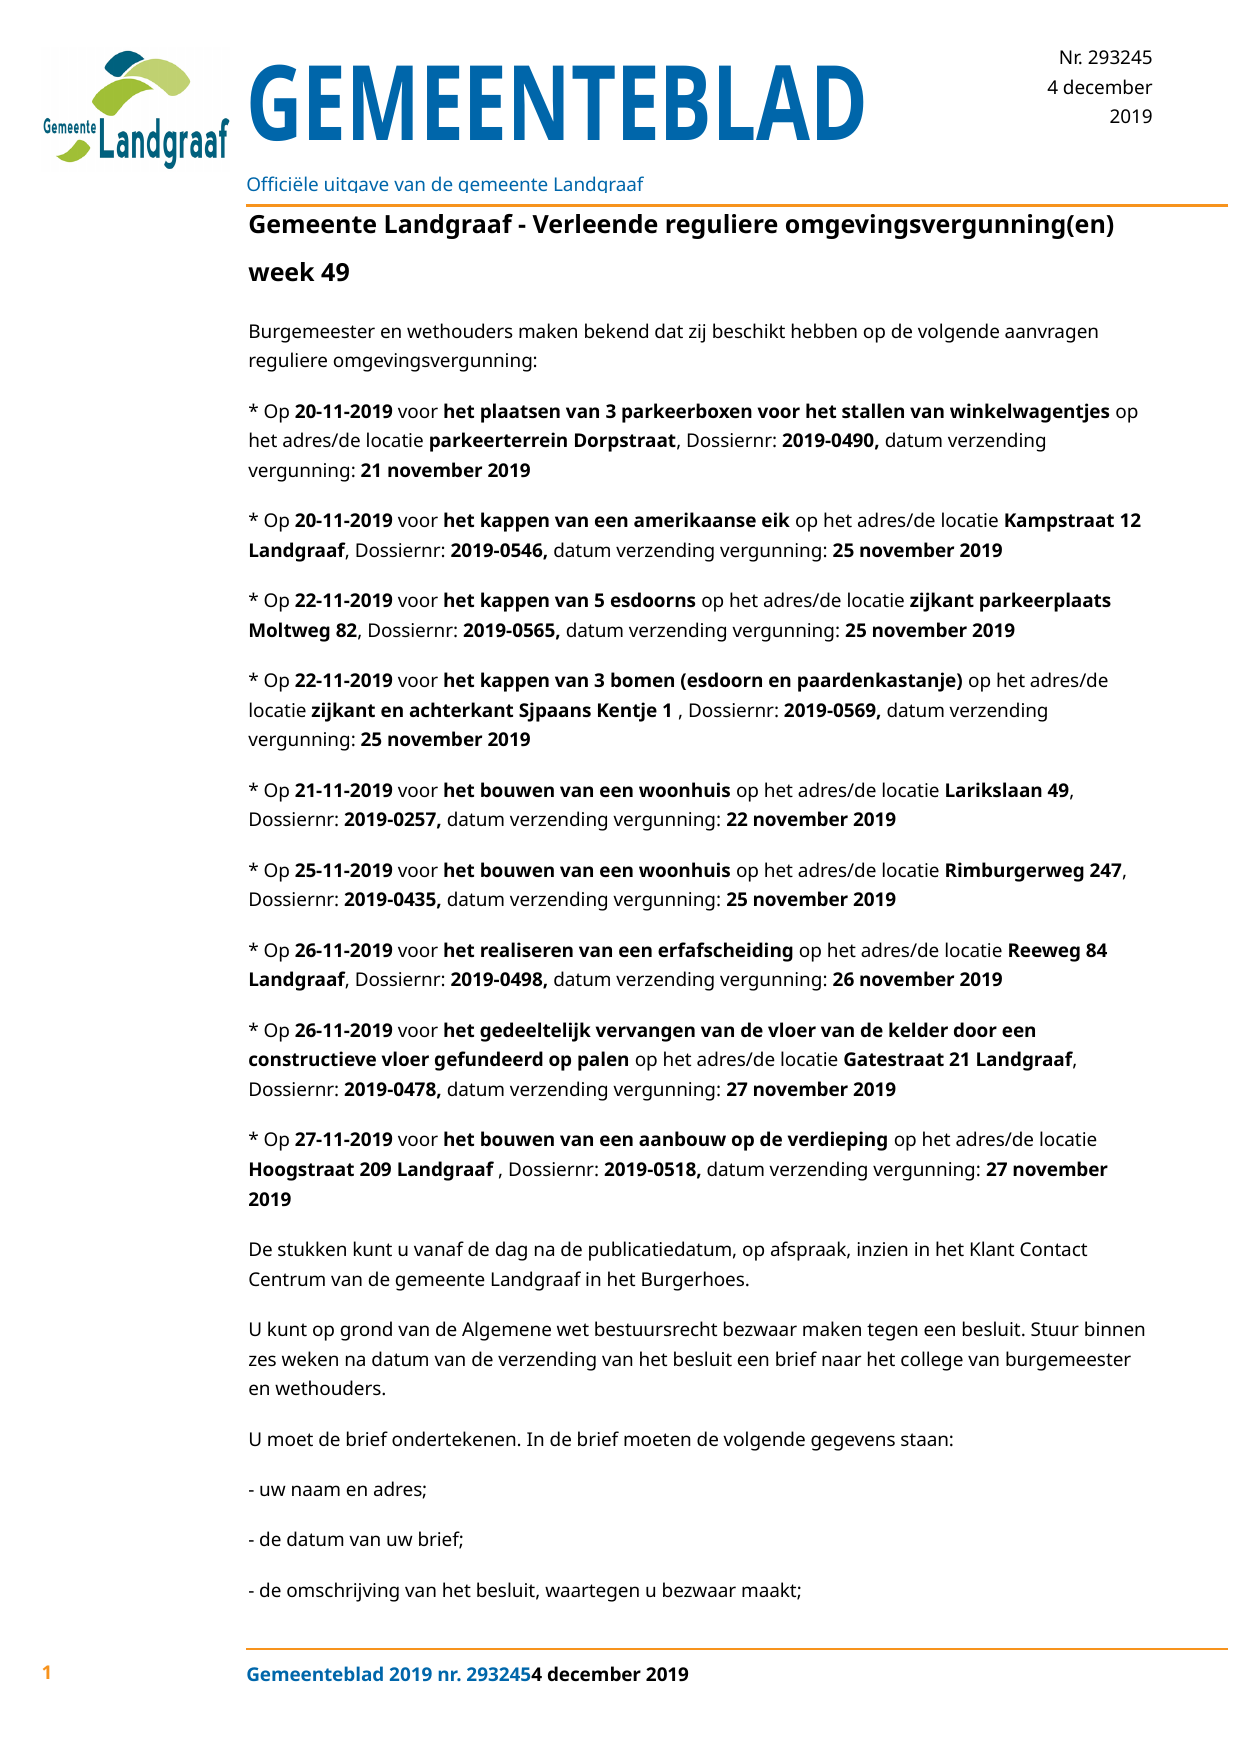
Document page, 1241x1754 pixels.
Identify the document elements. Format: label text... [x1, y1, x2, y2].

text * Op 22-11-2019 voor het kappen van 5 esdoorns op het adres/de locatie zijkant parkeerplaats Moltweg 82, Dossiernr: 2019-0565, datum verzending vergunning: 25 november 2019 [248, 587, 1152, 643]
text * Op 22-11-2019 voor het kappen van 3 bomen (esdoorn en paardenkastanje) op het adres/de locatie zijkant en achterkant Sjpaans Kentje 1 , Dossiernr: 2019-0569, datum verzending vergunning: 25 november 2019 [248, 667, 1152, 752]
text De stukken kunt u vanaf de dag na de publicatiedatum, op afspraak, inzien in het Klant Contact Centrum van de gemeente Landgraaf in het Burgerhoes. [248, 1236, 1152, 1292]
text * Op 27-11-2019 voor het bouwen van een aanbouw op de verdieping op het adres/de locatie Hoogstraat 209 Landgraaf , Dossiernr: 2019-0518, datum verzending vergunning: 27 november 2019 [248, 1127, 1152, 1212]
text U moet de brief ondertekenen. In de brief moeten de volgende gegevens staan: [248, 1426, 1152, 1452]
text * Op 26-11-2019 voor het gedeeltelijk vervangen van de vloer van de kelder door een constructieve vloer gefundeerd op palen op het adres/de locatie Gatestraat 21 Landgraaf, Dossiernr: 2019-0478, datum verzending vergunning: 27 november 2019 [248, 1017, 1152, 1102]
text * Op 20-11-2019 voor het plaatsen van 3 parkeerboxen voor het stallen van winkelwagentjes op het adres/de locatie parkeerterrein Dorpstraat, Dossiernr: 2019-0490, datum verzending vergunning: 21 november 2019 [248, 398, 1152, 483]
picture [41, 47, 231, 172]
text Gemeente Landgraaf - Verleende reguliere omgevingsvergunning(en) week 49 [248, 207, 1152, 288]
text - de omschrijving van het besluit, waartegen u bezwaar maakt; [248, 1577, 1152, 1603]
text - uw naam en adres; [248, 1476, 1152, 1502]
text * Op 26-11-2019 voor het realiseren van een erfafscheiding op het adres/de locatie Reeweg 84 Landgraaf, Dossiernr: 2019-0498, datum verzending vergunning: 26 november 2019 [248, 937, 1152, 992]
text * Op 21-11-2019 voor het bouwen van een woonhuis op het adres/de locatie Larikslaan 49, Dossiernr: 2019-0257, datum verzending vergunning: 22 november 2019 [248, 777, 1152, 832]
text * Op 25-11-2019 voor het bouwen van een woonhuis op het adres/de locatie Rimburgerweg 247, Dossiernr: 2019-0435, datum verzending vergunning: 25 november 2019 [248, 857, 1152, 912]
text Burgemeester en wethouders maken bekend dat zij beschikt hebben op de volgende aanvragen reguliere omgevingsvergunning: [248, 318, 1152, 373]
text * Op 20-11-2019 voor het kappen van een amerikaanse eik op het adres/de locatie Kampstraat 12 Landgraaf, Dossiernr: 2019-0546, datum verzending vergunning: 25 november 2019 [248, 507, 1152, 563]
text U kunt op grond van de Algemene wet bestuursrecht bezwaar maken tegen een besluit. Stuur binnen zes weken na datum van de verzending van het besluit een brief naar het college van burgemeester en wethouders. [248, 1316, 1152, 1401]
text - de datum van uw brief; [248, 1527, 1152, 1552]
